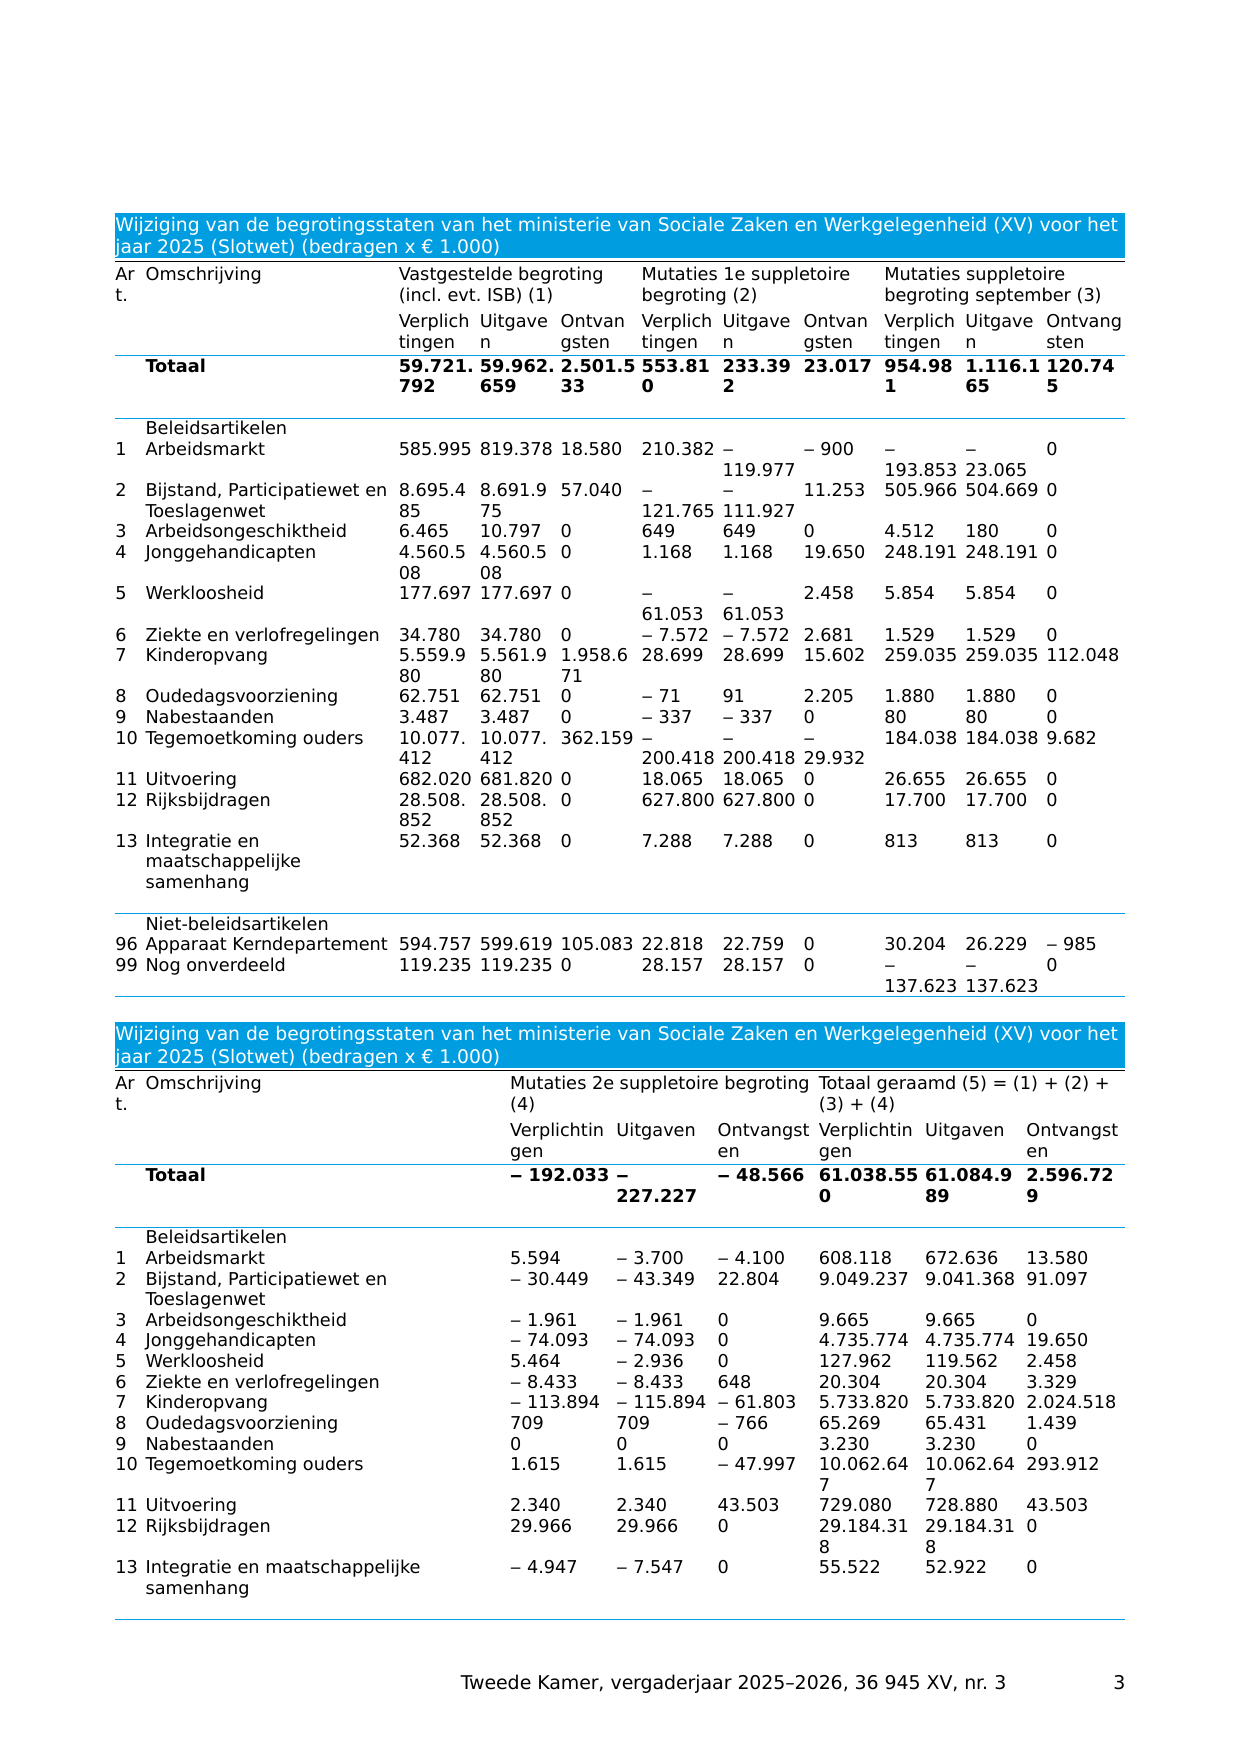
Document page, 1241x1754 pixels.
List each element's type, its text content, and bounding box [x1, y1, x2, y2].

table_cell ‒ 193.853 [881, 439, 962, 480]
table_cell Bijstand, Participatiewet en Toeslagenwet [143, 480, 396, 521]
table_cell Vastgestelde begroting (incl. evt. ISB) (1) [396, 262, 638, 308]
table_cell ‒ 4.947 [507, 1557, 613, 1598]
table_cell 120.745 [1043, 356, 1125, 397]
table_cell [115, 1228, 142, 1248]
table_cell 22.759 [719, 934, 800, 955]
table_cell 0 [800, 790, 881, 831]
table_cell Ziekte en verlofregelingen [143, 625, 396, 645]
table_cell [1023, 1228, 1125, 1248]
table_cell ‒ 137.623 [962, 955, 1043, 996]
table_cell ‒ 43.349 [613, 1269, 714, 1310]
table_cell 65.269 [816, 1413, 922, 1433]
table_cell 5 [115, 1351, 142, 1372]
table_cell 1.529 [962, 625, 1043, 645]
table_cell 813 [881, 831, 962, 893]
table_cell [1023, 1599, 1125, 1619]
table_cell [715, 1599, 816, 1619]
table_cell [816, 1206, 922, 1227]
table_cell 0 [558, 831, 638, 893]
table_cell ‒ 48.566 [715, 1165, 816, 1206]
table_cell 0 [715, 1434, 816, 1454]
table_cell Uitgaven [477, 308, 557, 355]
table_cell 709 [507, 1413, 613, 1433]
table_cell [115, 1117, 142, 1164]
table_cell 23.017 [800, 356, 881, 397]
table_cell Uitvoering [143, 769, 396, 789]
table_cell 52.368 [396, 831, 477, 893]
table_cell Ontvangsten [800, 308, 881, 355]
table_cell ‒ 200.418 [719, 728, 800, 769]
table_cell [1043, 397, 1125, 418]
table_cell 1.529 [881, 625, 962, 645]
table_cell Arbeidsongeschiktheid [143, 1310, 507, 1330]
table_cell 10.797 [477, 521, 557, 542]
table_cell 0 [1043, 542, 1125, 583]
table_cell 20.304 [816, 1372, 922, 1392]
table_cell Ontvangsten [715, 1117, 816, 1164]
table_cell Uitgaven [613, 1117, 714, 1164]
table_cell 28.508.852 [396, 790, 477, 831]
table_cell 34.780 [477, 625, 557, 645]
table_cell 3.329 [1023, 1372, 1125, 1392]
table_cell [558, 914, 638, 934]
table_cell 119.562 [922, 1351, 1023, 1372]
table_cell Totaal geraamd (5) = (1) + (2) + (3) + (4) [816, 1071, 1125, 1117]
table_cell Jonggehandicapten [143, 542, 396, 583]
table_cell 8 [115, 1413, 142, 1433]
table_cell ‒ 23.065 [962, 439, 1043, 480]
table_cell 0 [715, 1557, 816, 1598]
table_cell Beleidsartikelen [143, 1228, 507, 1248]
table_cell 59.962.659 [477, 356, 557, 397]
table_cell 28.699 [719, 645, 800, 686]
table_cell Uitgaven [962, 308, 1043, 355]
table_cell 10.077.412 [477, 728, 557, 769]
table_cell Rijksbijdragen [143, 790, 396, 831]
table_cell 5.854 [962, 583, 1043, 624]
table_cell Mutaties 2e suppletoire begroting (4) [507, 1071, 816, 1117]
table_cell 0 [715, 1516, 816, 1557]
table_cell Integratie en maatschappelijke samenhang [143, 1557, 507, 1598]
table_cell ‒ 111.927 [719, 480, 800, 521]
table_cell 11.253 [800, 480, 881, 521]
table_cell ‒ 113.894 [507, 1392, 613, 1413]
table_cell 0 [558, 769, 638, 789]
table_cell 4.560.508 [396, 542, 477, 583]
table_cell Nog onverdeeld [143, 955, 396, 996]
table_cell 28.157 [719, 955, 800, 996]
table_cell 43.503 [715, 1495, 816, 1516]
table_cell 30.204 [881, 934, 962, 955]
table_cell ‒ 74.093 [613, 1330, 714, 1351]
table_cell ‒ 61.053 [719, 583, 800, 624]
table_cell 0 [800, 934, 881, 955]
table_cell 505.966 [881, 480, 962, 521]
table_cell [715, 1228, 816, 1248]
table_cell [143, 1206, 507, 1227]
table_cell ‒ 3.700 [613, 1248, 714, 1268]
table_cell 362.159 [558, 728, 638, 769]
table_cell 0 [800, 521, 881, 542]
table_cell 0 [800, 707, 881, 728]
table_cell Omschrijving [143, 1071, 507, 1117]
table_cell [922, 1228, 1023, 1248]
table_cell Werkloosheid [143, 583, 396, 624]
table_cell 0 [558, 686, 638, 707]
table_cell ‒ 30.449 [507, 1269, 613, 1310]
table_cell 1 [115, 439, 142, 480]
table_cell ‒ 1.961 [507, 1310, 613, 1330]
table_cell 26.229 [962, 934, 1043, 955]
table_cell 96 [115, 934, 142, 955]
table_cell 4 [115, 542, 142, 583]
table_cell [800, 893, 881, 913]
table_cell 608.118 [816, 1248, 922, 1268]
table_cell [881, 397, 962, 418]
table_cell ‒ 900 [800, 439, 881, 480]
table_cell [962, 893, 1043, 913]
table_cell [143, 1599, 507, 1619]
table_cell Kinderopvang [143, 1392, 507, 1413]
table_cell Arbeidsmarkt [143, 1248, 507, 1268]
table_cell [816, 1228, 922, 1248]
table_cell 9.049.237 [816, 1269, 922, 1310]
table_cell 5.464 [507, 1351, 613, 1372]
table_cell 3.487 [477, 707, 557, 728]
table_cell 1.439 [1023, 1413, 1125, 1433]
table_cell 3.487 [396, 707, 477, 728]
table_cell 19.650 [800, 542, 881, 583]
table_cell 0 [1043, 583, 1125, 624]
table_cell Uitgaven [922, 1117, 1023, 1164]
table_cell Verplichtingen [881, 308, 962, 355]
table_cell 26.655 [881, 769, 962, 789]
table_cell 728.880 [922, 1495, 1023, 1516]
table_cell [477, 419, 557, 439]
table_cell 2.205 [800, 686, 881, 707]
table_cell 0 [558, 790, 638, 831]
table_cell 7.288 [639, 831, 719, 893]
table_cell [1043, 914, 1125, 934]
table_cell ‒ 337 [639, 707, 719, 728]
table_cell 9 [115, 707, 142, 728]
table_cell 7 [115, 645, 142, 686]
table_cell 2.340 [507, 1495, 613, 1516]
table_cell 504.669 [962, 480, 1043, 521]
table_cell 0 [715, 1330, 816, 1351]
table_cell 12 [115, 1516, 142, 1557]
table_cell 0 [1023, 1557, 1125, 1598]
table_cell 248.191 [962, 542, 1043, 583]
table_cell ‒ 74.093 [507, 1330, 613, 1351]
table_cell 2.501.533 [558, 356, 638, 397]
table_cell ‒ 8.433 [507, 1372, 613, 1392]
table_cell [962, 914, 1043, 934]
table_cell [143, 893, 396, 913]
table_cell 585.995 [396, 439, 477, 480]
table_cell ‒ 7.547 [613, 1557, 714, 1598]
table_cell 2.458 [1023, 1351, 1125, 1372]
table_cell [396, 397, 477, 418]
table_cell [719, 397, 800, 418]
table_cell [115, 397, 142, 418]
table_cell [143, 1117, 507, 1164]
table_cell Oudedagsvoorziening [143, 686, 396, 707]
table_cell 5 [115, 583, 142, 624]
table_cell 52.368 [477, 831, 557, 893]
table_cell 10.077.412 [396, 728, 477, 769]
table_cell 681.820 [477, 769, 557, 789]
table_cell Verplichtingen [639, 308, 719, 355]
table_cell [1023, 1206, 1125, 1227]
table_cell 0 [1043, 769, 1125, 789]
table_cell 13 [115, 1557, 142, 1598]
table_cell 1.168 [719, 542, 800, 583]
table_cell 4.512 [881, 521, 962, 542]
table_cell [477, 893, 557, 913]
table_cell 672.636 [922, 1248, 1023, 1268]
table_cell 649 [639, 521, 719, 542]
table_cell ‒ 121.765 [639, 480, 719, 521]
table_cell Mutaties 1e suppletoire begroting (2) [639, 262, 881, 308]
table_cell 0 [558, 955, 638, 996]
table_cell ‒ 200.418 [639, 728, 719, 769]
table_cell 1 [115, 1248, 142, 1268]
table_cell 112.048 [1043, 645, 1125, 686]
table_cell 0 [1043, 790, 1125, 831]
table_cell 2.681 [800, 625, 881, 645]
table_cell [115, 356, 142, 397]
table_cell 0 [1023, 1516, 1125, 1557]
table_cell ‒ 119.977 [719, 439, 800, 480]
table_cell 65.431 [922, 1413, 1023, 1433]
table_cell ‒ 337 [719, 707, 800, 728]
table_cell 2 [115, 480, 142, 521]
table_cell 57.040 [558, 480, 638, 521]
table_cell 80 [962, 707, 1043, 728]
table_cell Werkloosheid [143, 1351, 507, 1372]
table_cell 5.854 [881, 583, 962, 624]
table_cell 5.594 [507, 1248, 613, 1268]
table_cell 682.020 [396, 769, 477, 789]
table_cell [922, 1206, 1023, 1227]
table_cell 0 [1043, 707, 1125, 728]
table_cell 709 [613, 1413, 714, 1433]
table_cell 15.602 [800, 645, 881, 686]
table_cell 0 [800, 955, 881, 996]
table_cell 177.697 [396, 583, 477, 624]
table_cell ‒ 29.932 [800, 728, 881, 769]
table_cell 1.168 [639, 542, 719, 583]
table_cell [396, 419, 477, 439]
table_cell Uitvoering [143, 1495, 507, 1516]
table_cell ‒ 71 [639, 686, 719, 707]
table_cell 233.392 [719, 356, 800, 397]
table_cell Arbeidsongeschiktheid [143, 521, 396, 542]
table_cell Beleidsartikelen [143, 419, 396, 439]
table_cell Jonggehandicapten [143, 1330, 507, 1351]
table_cell [613, 1599, 714, 1619]
table_cell [115, 1206, 142, 1227]
table_cell 1.116.165 [962, 356, 1043, 397]
table_cell 0 [800, 831, 881, 893]
table_cell 3 [115, 521, 142, 542]
table_cell [881, 914, 962, 934]
table_cell 61.038.550 [816, 1165, 922, 1206]
table_cell 0 [558, 707, 638, 728]
table_cell 648 [715, 1372, 816, 1392]
table_cell [639, 914, 719, 934]
table_cell Arbeidsmarkt [143, 439, 396, 480]
table_cell 0 [1023, 1434, 1125, 1454]
table_cell 5.733.820 [922, 1392, 1023, 1413]
table_cell 0 [613, 1434, 714, 1454]
table_cell 0 [1043, 686, 1125, 707]
table_cell 553.810 [639, 356, 719, 397]
table_cell 29.184.318 [922, 1516, 1023, 1557]
table_cell 22.804 [715, 1269, 816, 1310]
table_cell 627.800 [639, 790, 719, 831]
table_cell 91 [719, 686, 800, 707]
table_cell 7.288 [719, 831, 800, 893]
table_cell 105.083 [558, 934, 638, 955]
table_cell ‒ 47.997 [715, 1454, 816, 1495]
table_cell 0 [1043, 439, 1125, 480]
table_cell Ziekte en verlofregelingen [143, 1372, 507, 1392]
table_cell [558, 419, 638, 439]
table_cell 0 [507, 1434, 613, 1454]
table_cell ‒ 4.100 [715, 1248, 816, 1268]
table_cell [115, 308, 142, 355]
table_cell 10.062.647 [816, 1454, 922, 1495]
table_cell 28.157 [639, 955, 719, 996]
table_cell 12 [115, 790, 142, 831]
table_cell 99 [115, 955, 142, 996]
table_cell 5.733.820 [816, 1392, 922, 1413]
table_cell Verplichtingen [816, 1117, 922, 1164]
table_cell 1.880 [962, 686, 1043, 707]
table_cell [115, 1599, 142, 1619]
table_cell 119.235 [396, 955, 477, 996]
table_cell 62.751 [477, 686, 557, 707]
table_cell Tegemoetkoming ouders [143, 1454, 507, 1495]
table_cell Kinderopvang [143, 645, 396, 686]
table_cell 18.580 [558, 439, 638, 480]
table_cell [719, 893, 800, 913]
table_cell 11 [115, 1495, 142, 1516]
table_cell 29.184.318 [816, 1516, 922, 1557]
table_cell ‒ 8.433 [613, 1372, 714, 1392]
table_cell 2.596.729 [1023, 1165, 1125, 1206]
table_cell [719, 419, 800, 439]
table_cell [800, 419, 881, 439]
table_cell 20.304 [922, 1372, 1023, 1392]
table_cell 0 [1043, 955, 1125, 996]
table_cell 813 [962, 831, 1043, 893]
table_cell Bijstand, Participatiewet en Toeslagenwet [143, 1269, 507, 1310]
table_cell 10.062.647 [922, 1454, 1023, 1495]
table_cell 3 [115, 1310, 142, 1330]
table_cell Tegemoetkoming ouders [143, 728, 396, 769]
table_cell 119.235 [477, 955, 557, 996]
table_cell 28.699 [639, 645, 719, 686]
table_cell Ontvangsten [558, 308, 638, 355]
table_cell 22.818 [639, 934, 719, 955]
table_cell 9.665 [816, 1310, 922, 1330]
table_cell 9.682 [1043, 728, 1125, 769]
table_cell [719, 914, 800, 934]
table_cell 0 [558, 542, 638, 583]
table_cell 819.378 [477, 439, 557, 480]
table_cell [507, 1599, 613, 1619]
table_cell ‒ 2.936 [613, 1351, 714, 1372]
table_cell [962, 419, 1043, 439]
table_cell 1.615 [507, 1454, 613, 1495]
table_cell 210.382 [639, 439, 719, 480]
table_cell 2.458 [800, 583, 881, 624]
table_cell 13.580 [1023, 1248, 1125, 1268]
table_cell 0 [1043, 480, 1125, 521]
table_cell 5.561.980 [477, 645, 557, 686]
table_cell Mutaties suppletoire begroting september (3) [881, 262, 1125, 308]
table_cell [507, 1206, 613, 1227]
table_cell 29.966 [507, 1516, 613, 1557]
table_cell 10 [115, 1454, 142, 1495]
table_cell [143, 308, 396, 355]
table_cell 0 [558, 521, 638, 542]
table_cell 8.695.485 [396, 480, 477, 521]
table_cell [396, 893, 477, 913]
table_cell 18.065 [639, 769, 719, 789]
table_cell [1043, 893, 1125, 913]
table_cell [639, 893, 719, 913]
table_cell 293.912 [1023, 1454, 1125, 1495]
table_cell 2 [115, 1269, 142, 1310]
table_cell [143, 397, 396, 418]
table_cell 0 [715, 1310, 816, 1330]
table_cell Art. [115, 262, 142, 308]
table_cell 4.560.508 [477, 542, 557, 583]
table_cell [115, 893, 142, 913]
table_cell Totaal [143, 356, 396, 397]
table_cell 0 [715, 1351, 816, 1372]
table_cell [115, 419, 142, 439]
table_cell 627.800 [719, 790, 800, 831]
table_cell 1.615 [613, 1454, 714, 1495]
table_cell 184.038 [962, 728, 1043, 769]
table_cell 13 [115, 831, 142, 893]
table_cell 259.035 [962, 645, 1043, 686]
table_cell 599.619 [477, 934, 557, 955]
table_cell 52.922 [922, 1557, 1023, 1598]
table_cell ‒ 227.227 [613, 1165, 714, 1206]
table_cell 26.655 [962, 769, 1043, 789]
table_cell 80 [881, 707, 962, 728]
table_cell 34.780 [396, 625, 477, 645]
table_cell [613, 1206, 714, 1227]
table_cell [715, 1206, 816, 1227]
table_cell [613, 1228, 714, 1248]
table_cell 6.465 [396, 521, 477, 542]
table_cell Nabestaanden [143, 707, 396, 728]
table_cell [800, 914, 881, 934]
table_cell 0 [1043, 831, 1125, 893]
table_cell 259.035 [881, 645, 962, 686]
table_cell ‒ 766 [715, 1413, 816, 1433]
table_cell 28.508.852 [477, 790, 557, 831]
table_cell [477, 397, 557, 418]
table_cell Niet-beleidsartikelen [143, 914, 396, 934]
table_cell [115, 1165, 142, 1206]
table_cell 4.735.774 [922, 1330, 1023, 1351]
table_cell 9 [115, 1434, 142, 1454]
table_cell ‒ 1.961 [613, 1310, 714, 1330]
table_cell [115, 914, 142, 934]
table_cell 7 [115, 1392, 142, 1413]
table_cell [396, 914, 477, 934]
table_cell [1043, 419, 1125, 439]
table_cell 91.097 [1023, 1269, 1125, 1310]
table_cell Art. [115, 1071, 142, 1117]
table_cell ‒ 7.572 [639, 625, 719, 645]
table_cell 0 [1043, 521, 1125, 542]
table_cell [477, 914, 557, 934]
table_cell ‒ 61.053 [639, 583, 719, 624]
table_cell 4.735.774 [816, 1330, 922, 1351]
table_cell [558, 397, 638, 418]
table_cell [816, 1599, 922, 1619]
table_cell 8 [115, 686, 142, 707]
table_cell 729.080 [816, 1495, 922, 1516]
table_cell Uitgaven [719, 308, 800, 355]
table_cell 180 [962, 521, 1043, 542]
table_cell 248.191 [881, 542, 962, 583]
table_cell ‒ 115.894 [613, 1392, 714, 1413]
table_cell 0 [1043, 625, 1125, 645]
table_cell ‒ 61.803 [715, 1392, 816, 1413]
table_cell 594.757 [396, 934, 477, 955]
table_cell 61.084.989 [922, 1165, 1023, 1206]
table_cell 954.981 [881, 356, 962, 397]
table_cell 0 [558, 625, 638, 645]
table_cell 8.691.975 [477, 480, 557, 521]
table_cell 0 [800, 769, 881, 789]
table_cell 0 [558, 583, 638, 624]
table_cell 177.697 [477, 583, 557, 624]
table_cell 17.700 [881, 790, 962, 831]
table_cell ‒ 137.623 [881, 955, 962, 996]
table_cell 4 [115, 1330, 142, 1351]
table_cell 10 [115, 728, 142, 769]
table_cell 3.230 [922, 1434, 1023, 1454]
table_cell 18.065 [719, 769, 800, 789]
table_cell 19.650 [1023, 1330, 1125, 1351]
table_cell ‒ 985 [1043, 934, 1125, 955]
table_cell Nabestaanden [143, 1434, 507, 1454]
table_cell 127.962 [816, 1351, 922, 1372]
table_cell 3.230 [816, 1434, 922, 1454]
table_cell Totaal [143, 1165, 507, 1206]
table_cell 2.340 [613, 1495, 714, 1516]
table_cell 649 [719, 521, 800, 542]
table_cell [639, 397, 719, 418]
table_cell [800, 397, 881, 418]
table_cell 2.024.518 [1023, 1392, 1125, 1413]
table_cell 6 [115, 625, 142, 645]
table_cell [507, 1228, 613, 1248]
table_cell Ontvangsten [1043, 308, 1125, 355]
table_cell 6 [115, 1372, 142, 1392]
table_cell 62.751 [396, 686, 477, 707]
table_cell Integratie en maatschappelijke samenhang [143, 831, 396, 893]
table_cell Omschrijving [143, 262, 396, 308]
table_cell 9.665 [922, 1310, 1023, 1330]
table_cell 55.522 [816, 1557, 922, 1598]
table_cell Apparaat Kerndepartement [143, 934, 396, 955]
table_cell ‒ 192.033 [507, 1165, 613, 1206]
table_cell [639, 419, 719, 439]
table_cell 11 [115, 769, 142, 789]
table_cell Ontvangsten [1023, 1117, 1125, 1164]
table_cell 5.559.980 [396, 645, 477, 686]
table_cell [881, 893, 962, 913]
table_cell Verplichtingen [507, 1117, 613, 1164]
table_cell [881, 419, 962, 439]
table_cell [922, 1599, 1023, 1619]
table_cell 43.503 [1023, 1495, 1125, 1516]
table_cell 1.880 [881, 686, 962, 707]
table_cell Oudedagsvoorziening [143, 1413, 507, 1433]
table_cell Rijksbijdragen [143, 1516, 507, 1557]
table_cell 9.041.368 [922, 1269, 1023, 1310]
table_cell [558, 893, 638, 913]
table_cell 59.721.792 [396, 356, 477, 397]
table_cell 29.966 [613, 1516, 714, 1557]
table_cell 184.038 [881, 728, 962, 769]
table_cell ‒ 7.572 [719, 625, 800, 645]
table_cell 17.700 [962, 790, 1043, 831]
table_cell 0 [1023, 1310, 1125, 1330]
table_cell [962, 397, 1043, 418]
table_cell Verplichtingen [396, 308, 477, 355]
table_cell 1.958.671 [558, 645, 638, 686]
